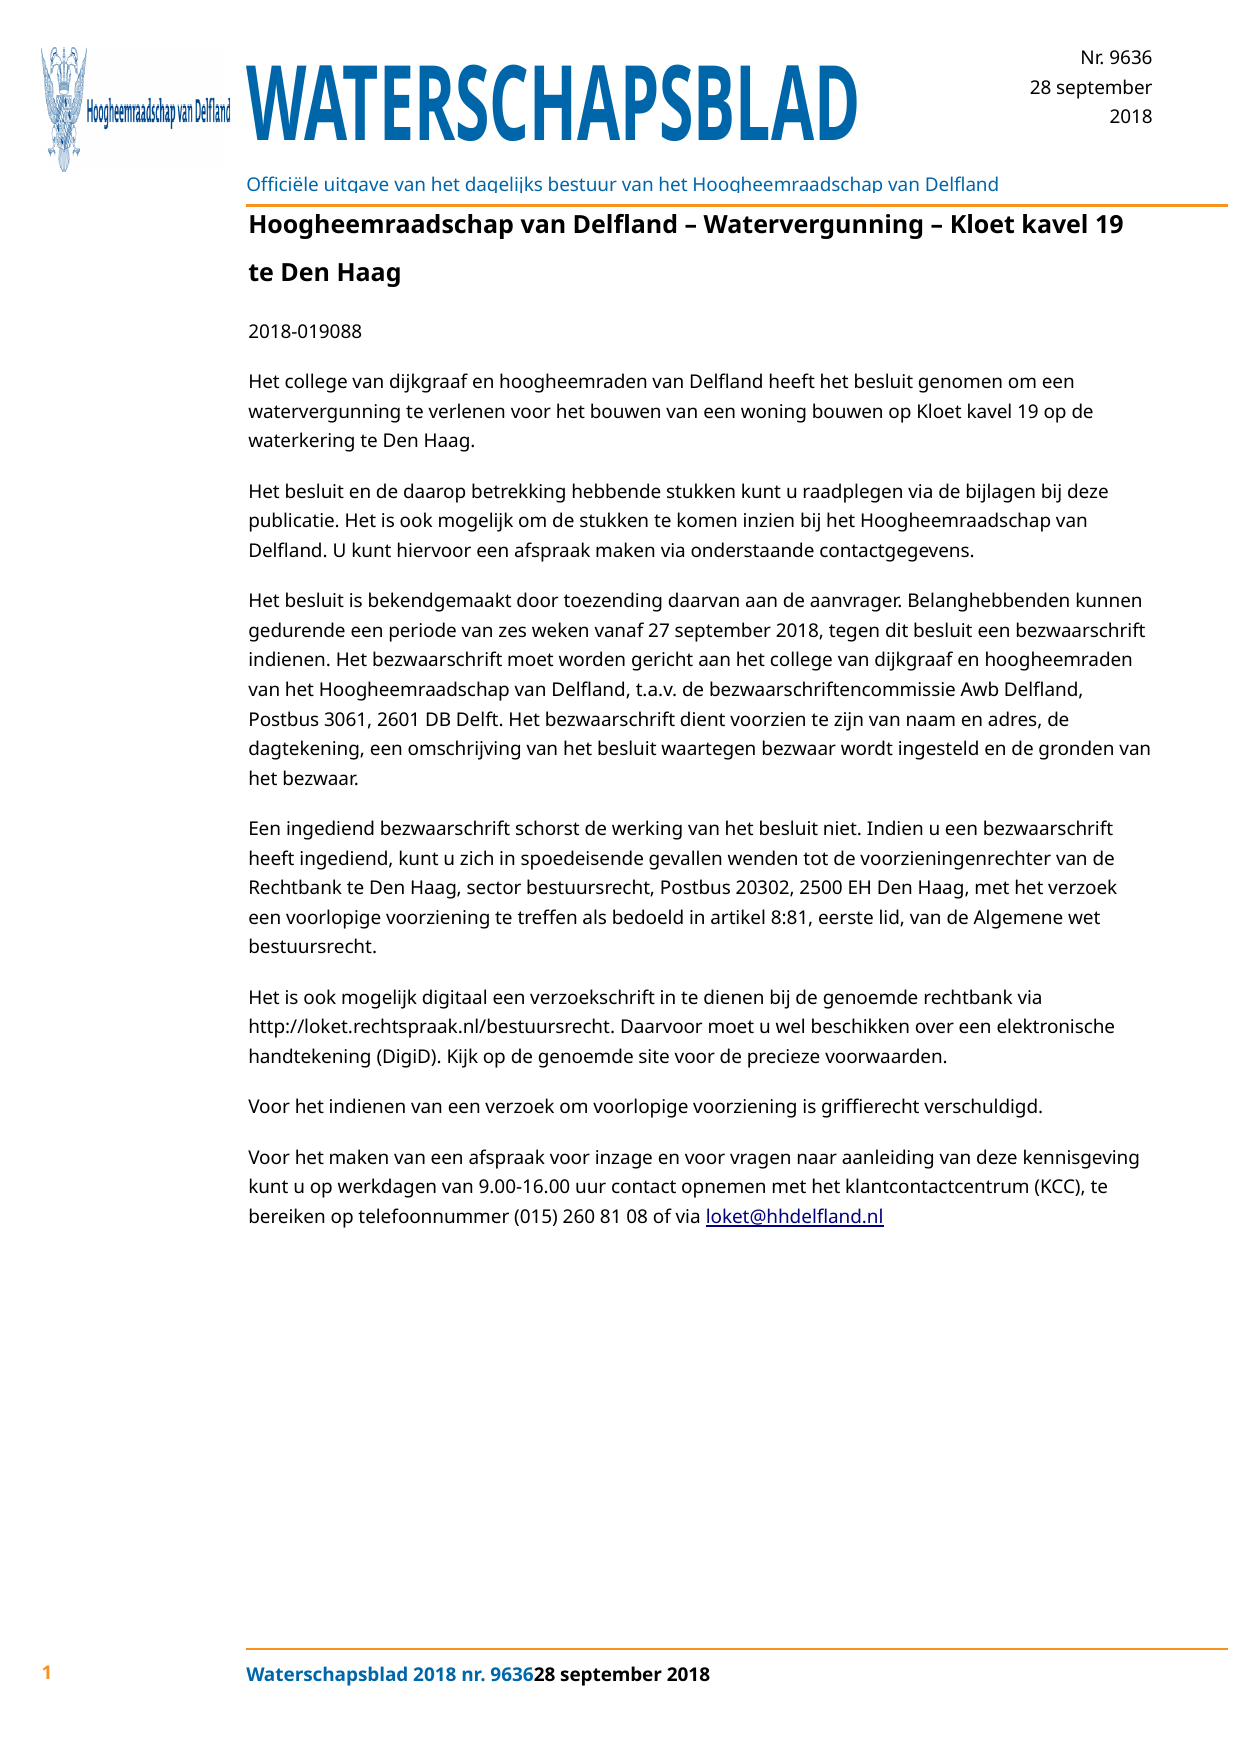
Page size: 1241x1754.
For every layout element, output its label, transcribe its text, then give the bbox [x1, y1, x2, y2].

text Het is ook mogelijk digitaal een verzoekschrift in te dienen bij de genoemde rechtbank via http://loket.rechtspraak.nl/bestuursrecht. Daarvoor moet u wel beschikken over een elektronische handtekening (DigiD). Kijk op de genoemde site voor de precieze voorwaarden. [248, 984, 1152, 1069]
text Het besluit is bekendgemaakt door toezending daarvan aan de aanvrager. Belanghebbenden kunnen gedurende een periode van zes weken vanaf 27 september 2018, tegen dit besluit een bezwaarschrift indienen. Het bezwaarschrift moet worden gericht aan het college van dijkgraaf en hoogheemraden van het Hoogheemraadschap van Delfland, t.a.v. de bezwaarschriftencommissie Awb Delfland, Postbus 3061, 2601 DB Delft. Het bezwaarschrift dient voorzien te zijn van naam en adres, de dagtekening, een omschrijving van het besluit waartegen bezwaar wordt ingesteld en de gronden van het bezwaar. [248, 587, 1152, 791]
text Het besluit en de daarop betrekking hebbende stukken kunt u raadplegen via de bijlagen bij deze publicatie. Het is ook mogelijk om de stukken te komen inzien bij het Hoogheemraadschap van Delfland. U kunt hiervoor een afspraak maken via onderstaande contactgegevens. [248, 478, 1152, 563]
text Voor het indienen van een verzoek om voorlopige voorziening is griffierecht verschuldigd. [248, 1094, 1152, 1119]
text Het college van dijkgraaf en hoogheemraden van Delfland heeft het besluit genomen om een watervergunning te verlenen voor het bouwen van een woning bouwen op Kloet kavel 19 op de waterkering te Den Haag. [248, 368, 1152, 453]
text 2018-019088 [248, 318, 1152, 344]
text Voor het maken van een afspraak voor inzage en voor vragen naar aanleiding van deze kennisgeving kunt u op werkdagen van 9.00-16.00 uur contact opnemen met het klantcontactcentrum (KCC), te bereiken op telefoonnummer (015) 260 81 08 of via loket@hhdelfland.nl [248, 1144, 1152, 1229]
picture [41, 47, 231, 172]
text Een ingediend bezwaarschrift schorst de werking van het besluit niet. Indien u een bezwaarschrift heeft ingediend, kunt u zich in spoedeisende gevallen wenden tot de voorzieningenrechter van de Rechtbank te Den Haag, sector bestuursrecht, Postbus 20302, 2500 EH Den Haag, met het verzoek een voorlopige voorziening te treffen als bedoeld in artikel 8:81, eerste lid, van de Algemene wet bestuursrecht. [248, 815, 1152, 959]
text Hoogheemraadschap van Delfland – Watervergunning – Kloet kavel 19 te Den Haag [248, 207, 1152, 288]
